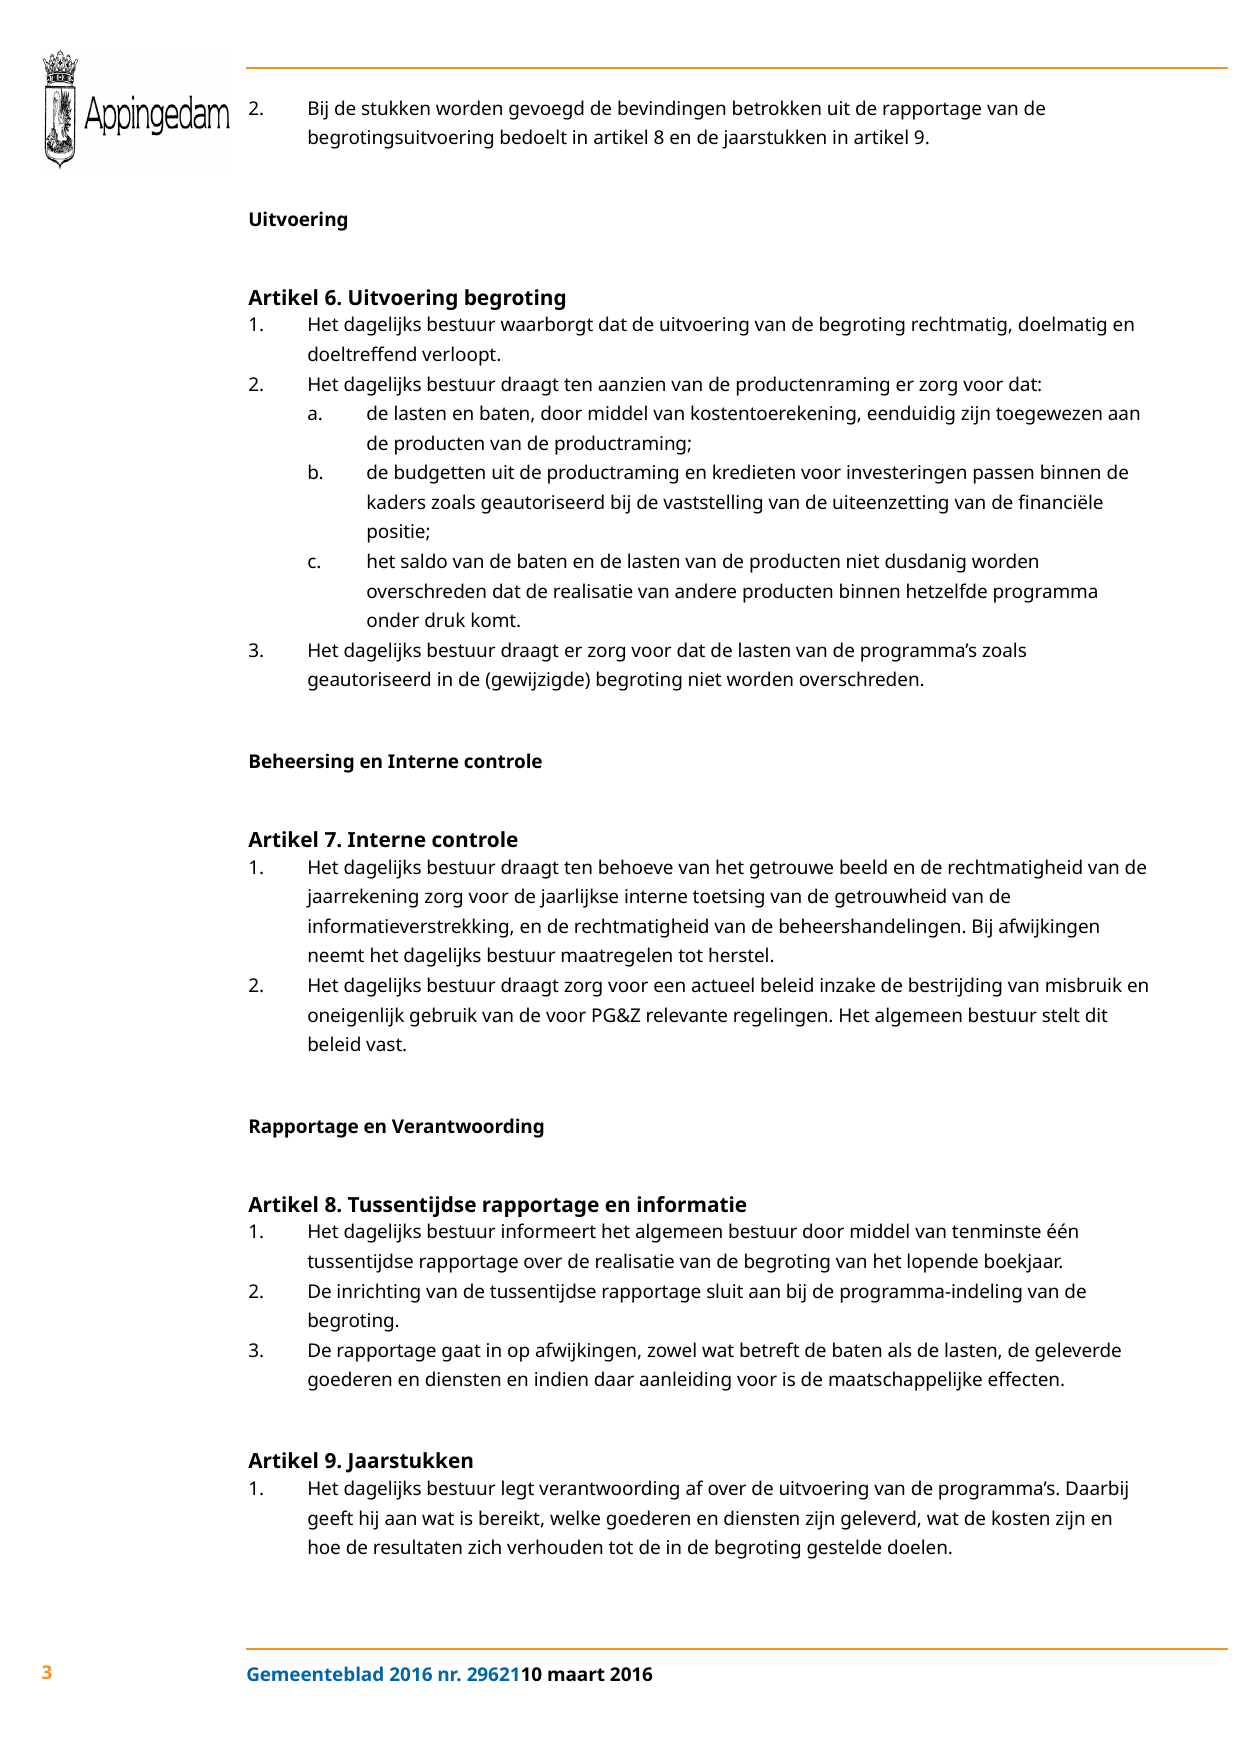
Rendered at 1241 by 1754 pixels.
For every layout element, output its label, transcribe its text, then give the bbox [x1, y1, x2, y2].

list Het dagelijks bestuur draagt ten aanzien van de productenraming er zorg voor dat: [248, 371, 1152, 397]
list Het dagelijks bestuur draagt er zorg voor dat de lasten van de programma’s zoals geautoriseerd in de (gewijzigde) begroting niet worden overschreden. [248, 637, 1152, 692]
list Bij de stukken worden gevoegd de bevindingen betrokken uit de rapportage van de begrotingsuitvoering bedoelt in artikel 8 en de jaarstukken in artikel 9. [248, 95, 1152, 150]
text Artikel 7. Interne controle [248, 826, 1152, 854]
picture [41, 47, 231, 172]
text Artikel 9. Jaarstukken [248, 1447, 1152, 1475]
list Het dagelijks bestuur legt verantwoording af over de uitvoering van de programma’s. Daarbij geeft hij aan wat is bereikt, welke goederen en diensten zijn geleverd, wat de kosten zijn en hoe de resultaten zich verhouden tot de in de begroting gestelde doelen. [248, 1475, 1152, 1560]
list Het dagelijks bestuur draagt ten behoeve van het getrouwe beeld en de rechtmatigheid van de jaarrekening zorg voor de jaarlijkse interne toetsing van de getrouwheid van de informatieverstrekking, en de rechtmatigheid van de beheershandelingen. Bij afwijkingen neemt het dagelijks bestuur maatregelen tot herstel. [248, 854, 1152, 968]
list Het dagelijks bestuur informeert het algemeen bestuur door middel van tenminste één tussentijdse rapportage over de realisatie van de begroting van het lopende boekjaar. [248, 1219, 1152, 1274]
list De inrichting van de tussentijdse rapportage sluit aan bij de programma-indeling van de begroting. [248, 1278, 1152, 1333]
list de budgetten uit de productraming en kredieten voor investeringen passen binnen de kaders zoals geautoriseerd bij de vaststelling van de uiteenzetting van de financiële positie; [307, 459, 1152, 544]
text Beheersing en Interne controle [248, 747, 1152, 775]
list Het dagelijks bestuur waarborgt dat de uitvoering van de begroting rechtmatig, doelmatig en doeltreffend verloopt. [248, 312, 1152, 367]
list de lasten en baten, door middel van kostentoerekening, eenduidig zijn toegewezen aan de producten van de productraming; [307, 400, 1152, 456]
text Rapportage en Verantwoording [248, 1111, 1152, 1140]
list De rapportage gaat in op afwijkingen, zowel wat betreft de baten als de lasten, de geleverde goederen en diensten en indien daar aanleiding voor is de maatschappelijke effecten. [248, 1337, 1152, 1392]
list het saldo van de baten en de lasten van de producten niet dusdanig worden overschreden dat de realisatie van andere producten binnen hetzelfde programma onder druk komt. [307, 548, 1152, 633]
list Het dagelijks bestuur draagt zorg voor een actueel beleid inzake de bestrijding van misbruik en oneigenlijk gebruik van de voor PG&Z relevante regelingen. Het algemeen bestuur stelt dit beleid vast. [248, 972, 1152, 1057]
text Artikel 8. Tussentijdse rapportage en informatie [248, 1190, 1152, 1219]
text Uitvoering [248, 204, 1152, 233]
text Artikel 6. Uitvoering begroting [248, 283, 1152, 312]
